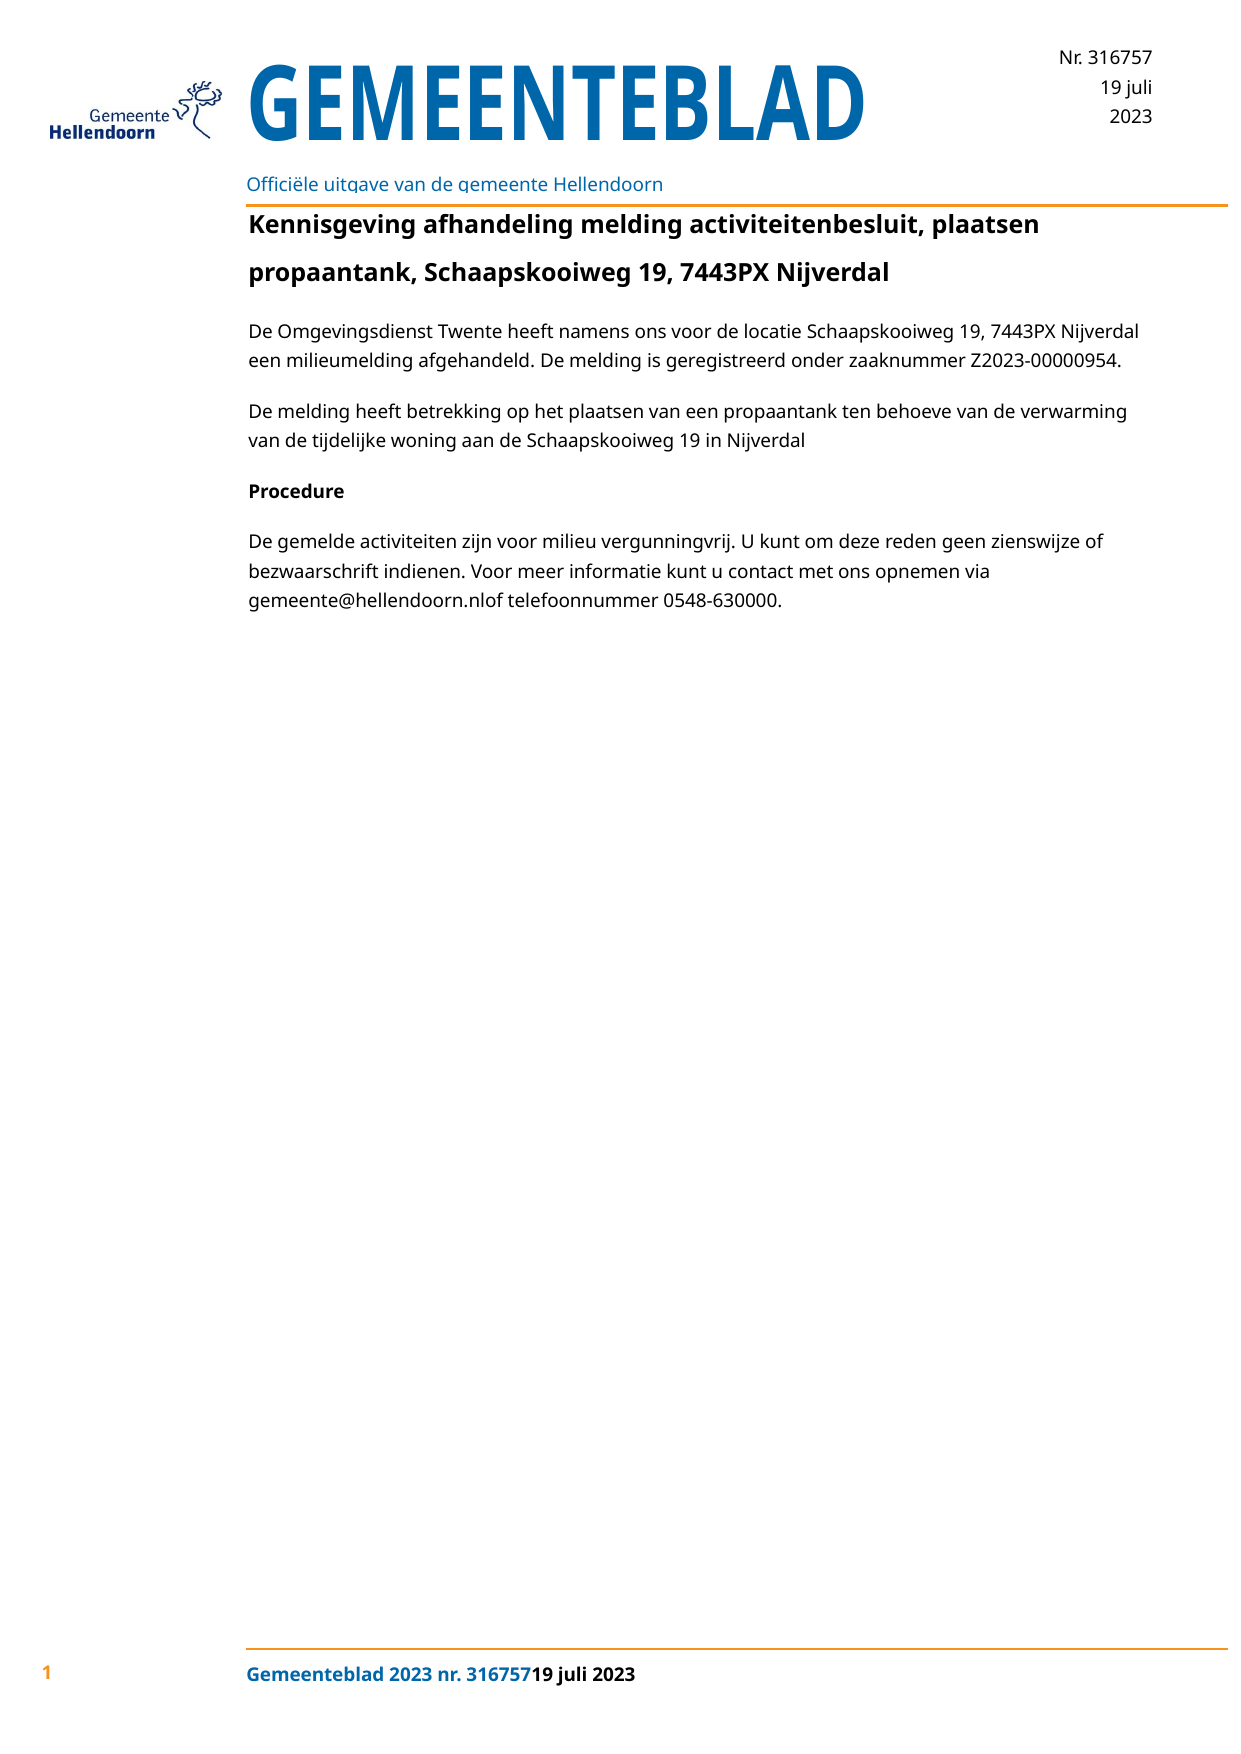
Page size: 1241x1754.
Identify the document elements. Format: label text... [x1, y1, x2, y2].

picture [41, 47, 231, 172]
text De Omgevingsdienst Twente heeft namens ons voor de locatie Schaapskooiweg 19, 7443PX Nijverdal een milieumelding afgehandeld. De melding is geregistreerd onder zaaknummer Z2023-00000954. [248, 318, 1152, 373]
text De gemelde activiteiten zijn voor milieu vergunningvrij. U kunt om deze reden geen zienswijze of bezwaarschrift indienen. Voor meer informatie kunt u contact met ons opnemen via gemeente@hellendoorn.nlof telefoonnummer 0548-630000. [248, 528, 1152, 613]
text Kennisgeving afhandeling melding activiteitenbesluit, plaatsen propaantank, Schaapskooiweg 19, 7443PX Nijverdal [248, 207, 1152, 288]
text Procedure [248, 478, 1152, 504]
text De melding heeft betrekking op het plaatsen van een propaantank ten behoeve van de verwarming van de tijdelijke woning aan de Schaapskooiweg 19 in Nijverdal [248, 398, 1152, 453]
